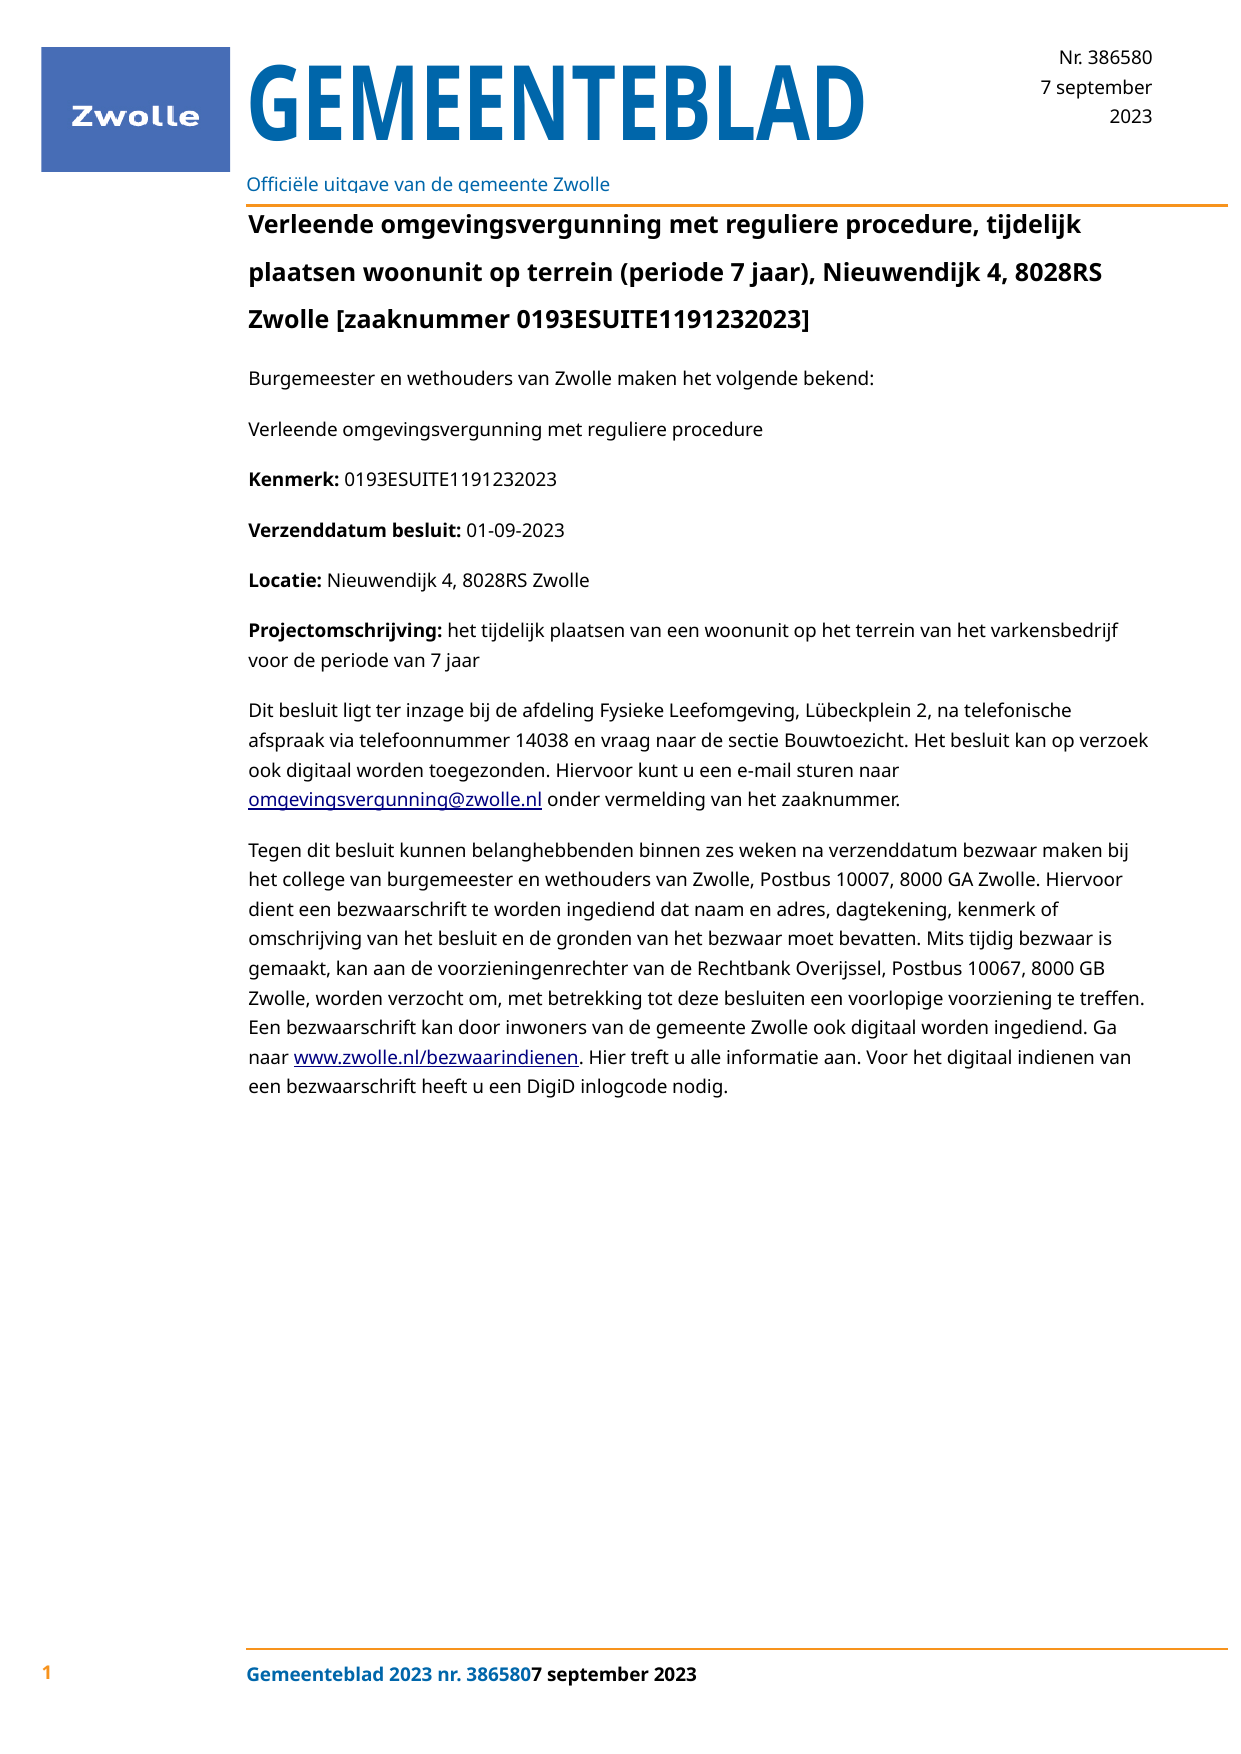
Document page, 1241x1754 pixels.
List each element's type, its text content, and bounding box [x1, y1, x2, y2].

text Dit besluit ligt ter inzage bij de afdeling Fysieke Leefomgeving, Lübeckplein 2, na telefonische afspraak via telefoonnummer 14038 en vraag naar de sectie Bouwtoezicht. Het besluit kan op verzoek ook digitaal worden toegezonden. Hiervoor kunt u een e-mail sturen naar omgevingsvergunning@zwolle.nl onder vermelding van het zaaknummer. [248, 698, 1152, 812]
text Kenmerk: 0193ESUITE1191232023 [248, 466, 1152, 492]
text Verzenddatum besluit: 01-09-2023 [248, 517, 1152, 542]
text Burgemeester en wethouders van Zwolle maken het volgende bekend: [248, 366, 1152, 391]
picture [41, 47, 231, 172]
text Verleende omgevingsvergunning met reguliere procedure, tijdelijk plaatsen woonunit op terrein (periode 7 jaar), Nieuwendijk 4, 8028RS Zwolle [zaaknummer 0193ESUITE1191232023] [248, 207, 1152, 336]
text Projectomschrijving: het tijdelijk plaatsen van een woonunit op het terrein van het varkensbedrijf voor de periode van 7 jaar [248, 618, 1152, 673]
text Tegen dit besluit kunnen belanghebbenden binnen zes weken na verzenddatum bezwaar maken bij het college van burgemeester en wethouders van Zwolle, Postbus 10007, 8000 GA Zwolle. Hiervoor dient een bezwaarschrift te worden ingediend dat naam en adres, dagtekening, kenmerk of omschrijving van het besluit en de gronden van het bezwaar moet bevatten. Mits tijdig bezwaar is gemaakt, kan aan de voorzieningenrechter van de Rechtbank Overijssel, Postbus 10067, 8000 GB Zwolle, worden verzocht om, met betrekking tot deze besluiten een voorlopige voorziening te treffen. Een bezwaarschrift kan door inwoners van de gemeente Zwolle ook digitaal worden ingediend. Ga naar www.zwolle.nl/bezwaarindienen. Hier treft u alle informatie aan. Voor het digitaal indienen van een bezwaarschrift heeft u een DigiD inlogcode nodig. [248, 837, 1152, 1099]
text Locatie: Nieuwendijk 4, 8028RS Zwolle [248, 567, 1152, 593]
text Verleende omgevingsvergunning met reguliere procedure [248, 416, 1152, 442]
